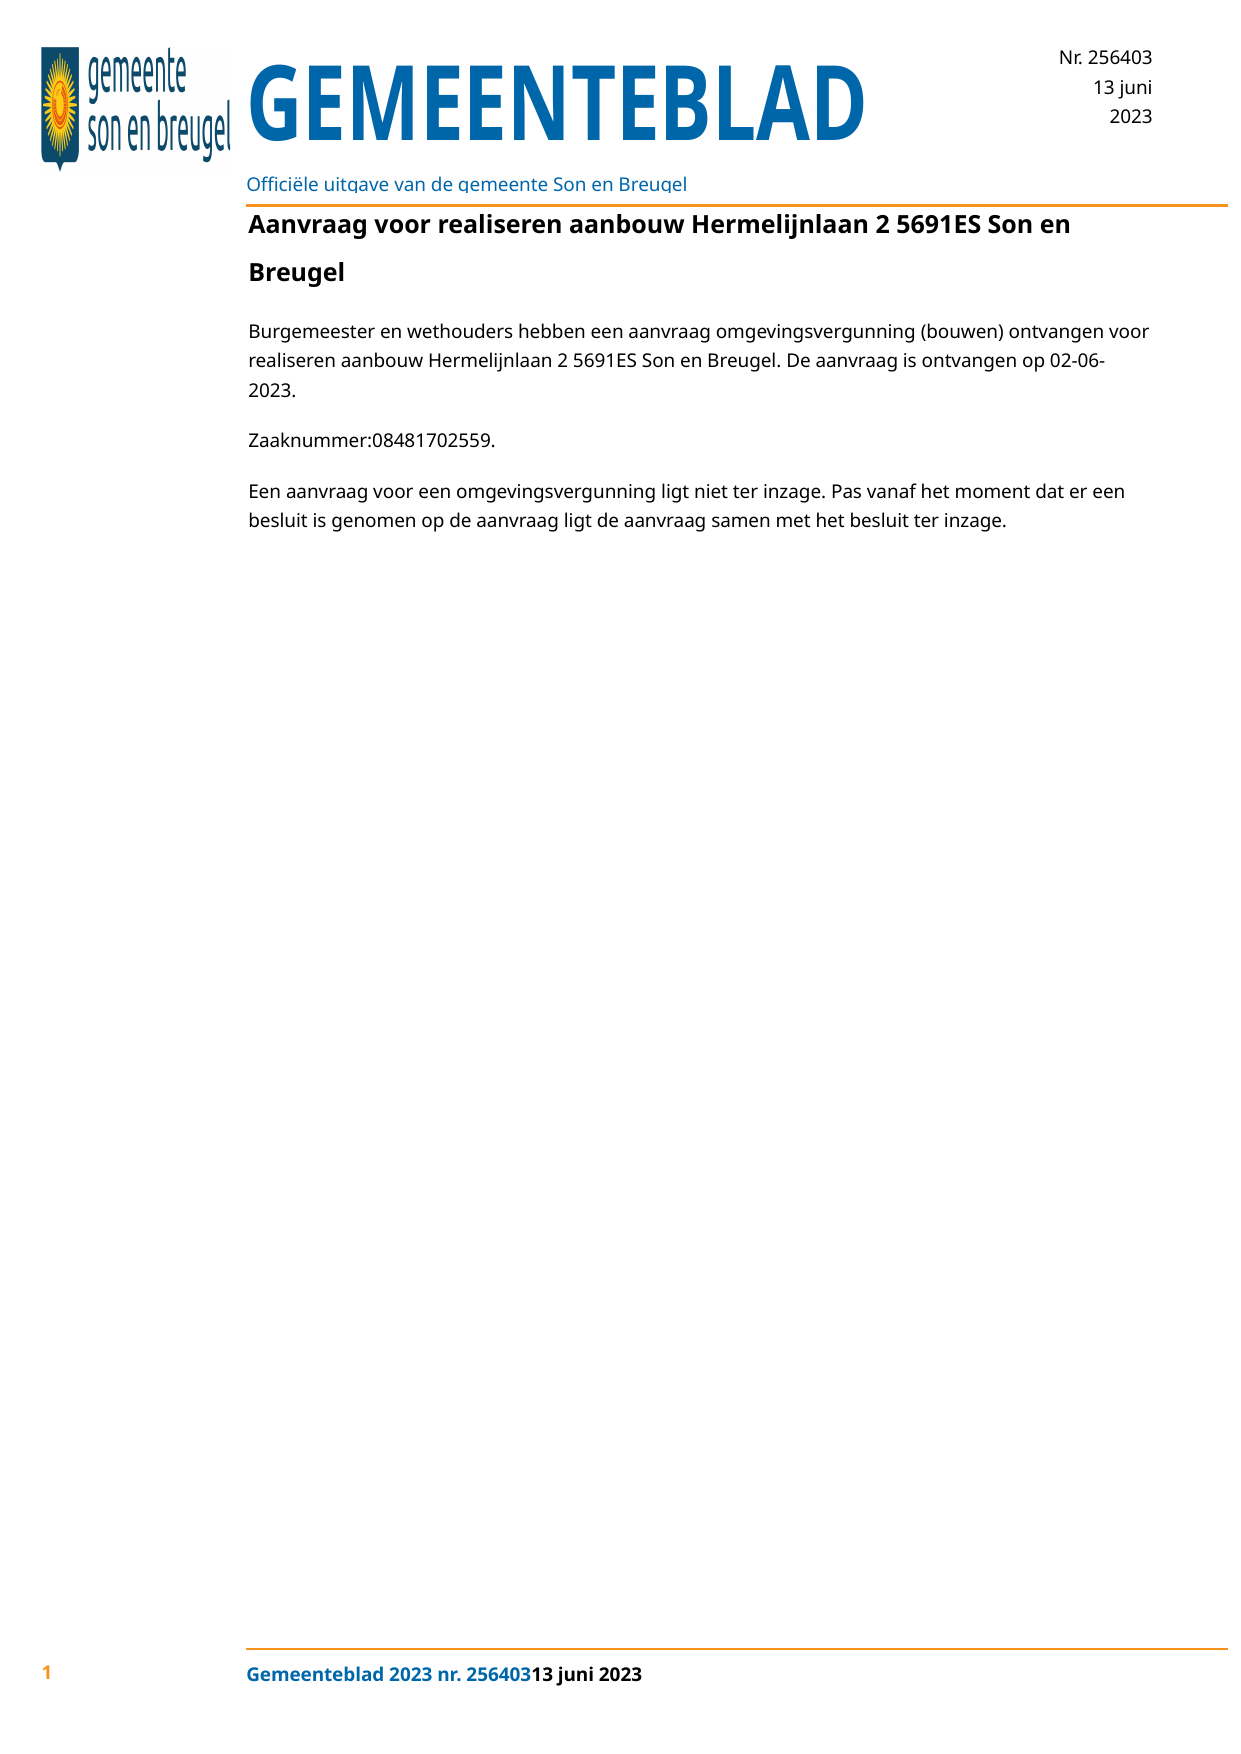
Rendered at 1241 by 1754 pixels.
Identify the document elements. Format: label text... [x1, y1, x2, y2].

picture [41, 47, 231, 172]
text Aanvraag voor realiseren aanbouw Hermelijnlaan 2 5691ES Son en Breugel [248, 207, 1152, 288]
text Een aanvraag voor een omgevingsvergunning ligt niet ter inzage. Pas vanaf het moment dat er een besluit is genomen op de aanvraag ligt de aanvraag samen met het besluit ter inzage. [248, 478, 1152, 533]
text Burgemeester en wethouders hebben een aanvraag omgevingsvergunning (bouwen) ontvangen voor realiseren aanbouw Hermelijnlaan 2 5691ES Son en Breugel. De aanvraag is ontvangen op 02-06-2023. [248, 318, 1152, 403]
text Zaaknummer:08481702559. [248, 427, 1152, 453]
